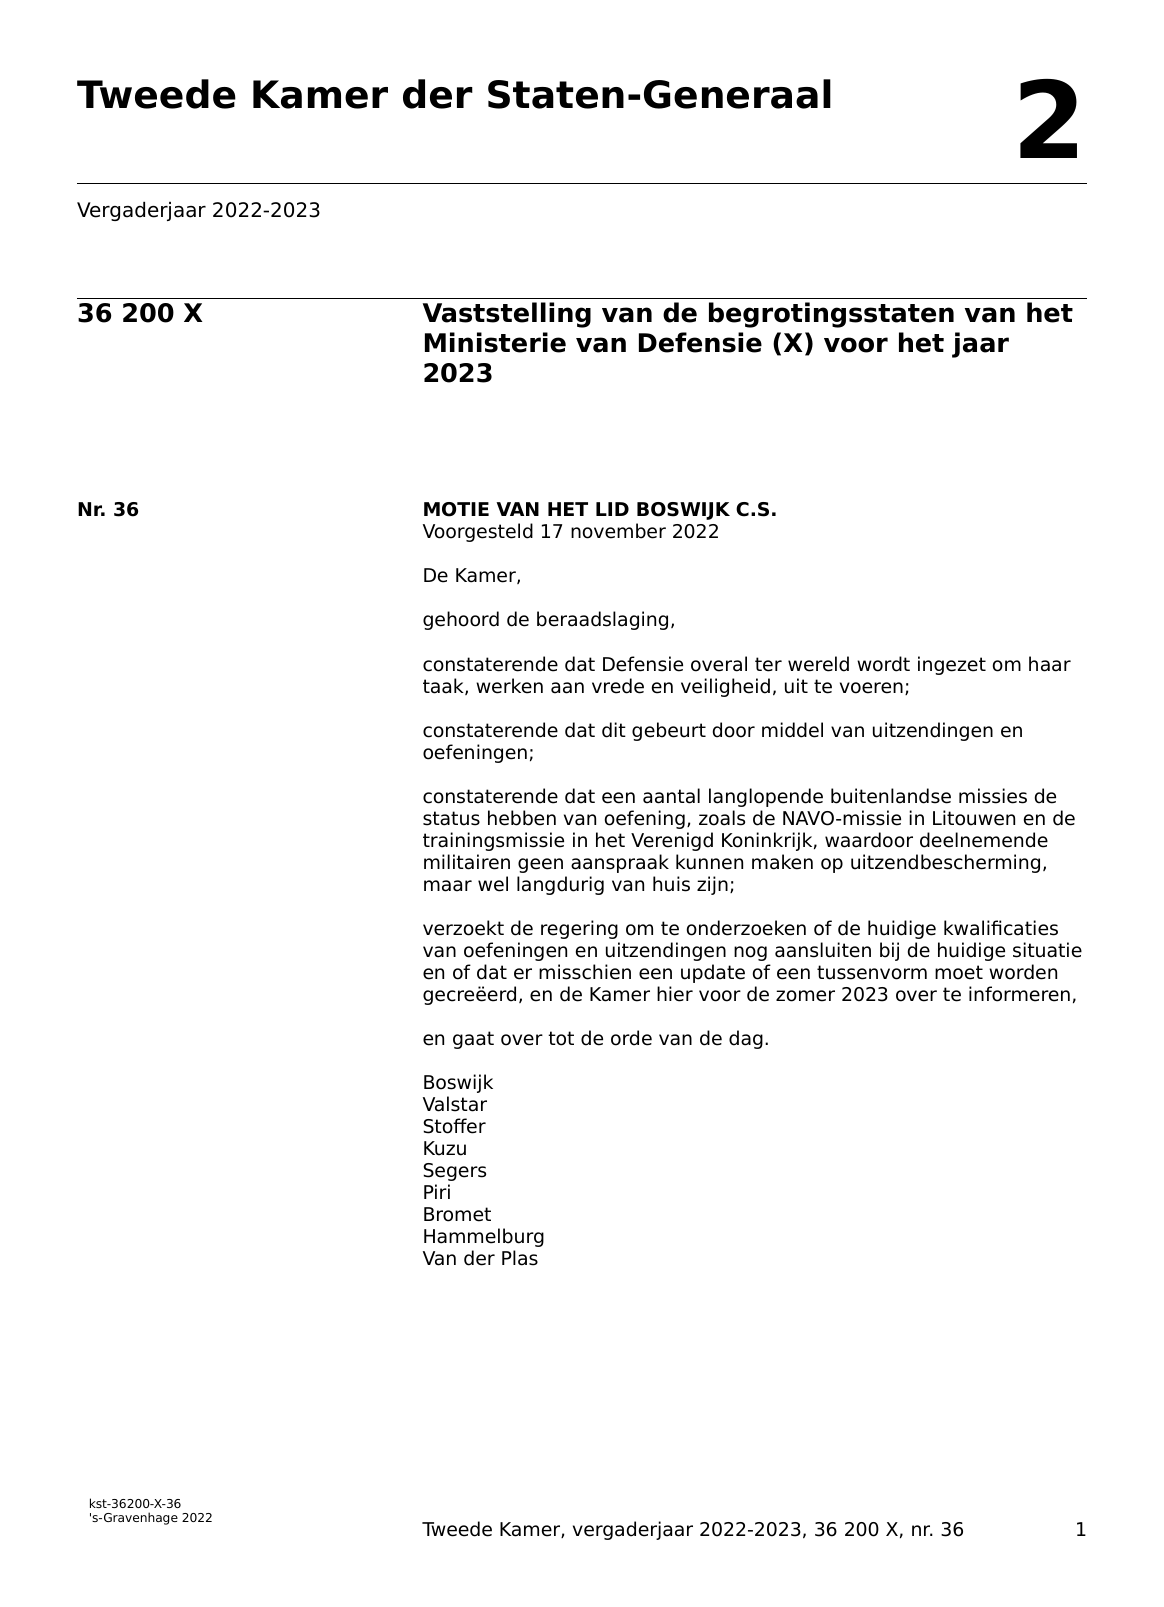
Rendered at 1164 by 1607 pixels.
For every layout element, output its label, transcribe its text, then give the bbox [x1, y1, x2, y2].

text Piri [422, 1182, 1087, 1204]
text Stoffer [422, 1116, 1087, 1138]
text De Kamer, [422, 565, 1087, 587]
text constaterende dat Defensie overal ter wereld wordt ingezet om haar taak, werken aan vrede en veiligheid, uit te voeren; [422, 653, 1087, 697]
text kst-36200-X-36 [88, 1497, 323, 1511]
text Segers [422, 1160, 1087, 1182]
text Voorgesteld 17 november 2022 [422, 521, 1087, 543]
text Kuzu [422, 1138, 1087, 1160]
subtitle 36 200 X Vaststelling van de begrotingsstaten van het Ministerie van Defensie (X) voor het jaar 2023 [77, 299, 1087, 388]
text Van der Plas [422, 1248, 1087, 1270]
subtitle Nr. 36 MOTIE VAN HET LID BOSWIJK C.S. [77, 499, 1087, 521]
text en gaat over tot de orde van de dag. [422, 1028, 1087, 1050]
table_header Tweede Kamer der Staten-Generaal [77, 59, 886, 183]
text 's-Gravenhage 2022 [88, 1511, 323, 1525]
text constaterende dat een aantal langlopende buitenlandse missies de status hebben van oefening, zoals de NAVO-missie in Litouwen en de trainingsmissie in het Verenigd Koninkrijk, waardoor deelnemende militairen geen aanspraak kunnen maken op uitzendbescherming, maar wel langdurig van huis zijn; [422, 786, 1087, 896]
text gehoord de beraadslaging, [422, 609, 1087, 631]
text constaterende dat dit gebeurt door middel van uitzendingen en oefeningen; [422, 720, 1087, 764]
text Boswijk [422, 1072, 1087, 1094]
text Hammelburg [422, 1226, 1087, 1248]
text Valstar [422, 1094, 1087, 1116]
text Bromet [422, 1204, 1087, 1226]
text verzoekt de regering om te onderzoeken of de huidige kwalificaties van oefeningen en uitzendingen nog aansluiten bij de huidige situatie en of dat er misschien een update of een tussenvorm moet worden gecreëerd, en de Kamer hier voor de zomer 2023 over te informeren, [422, 918, 1087, 1006]
table_cell Vergaderjaar 2022-2023 [77, 184, 1087, 298]
table_header 2 [886, 59, 1087, 183]
